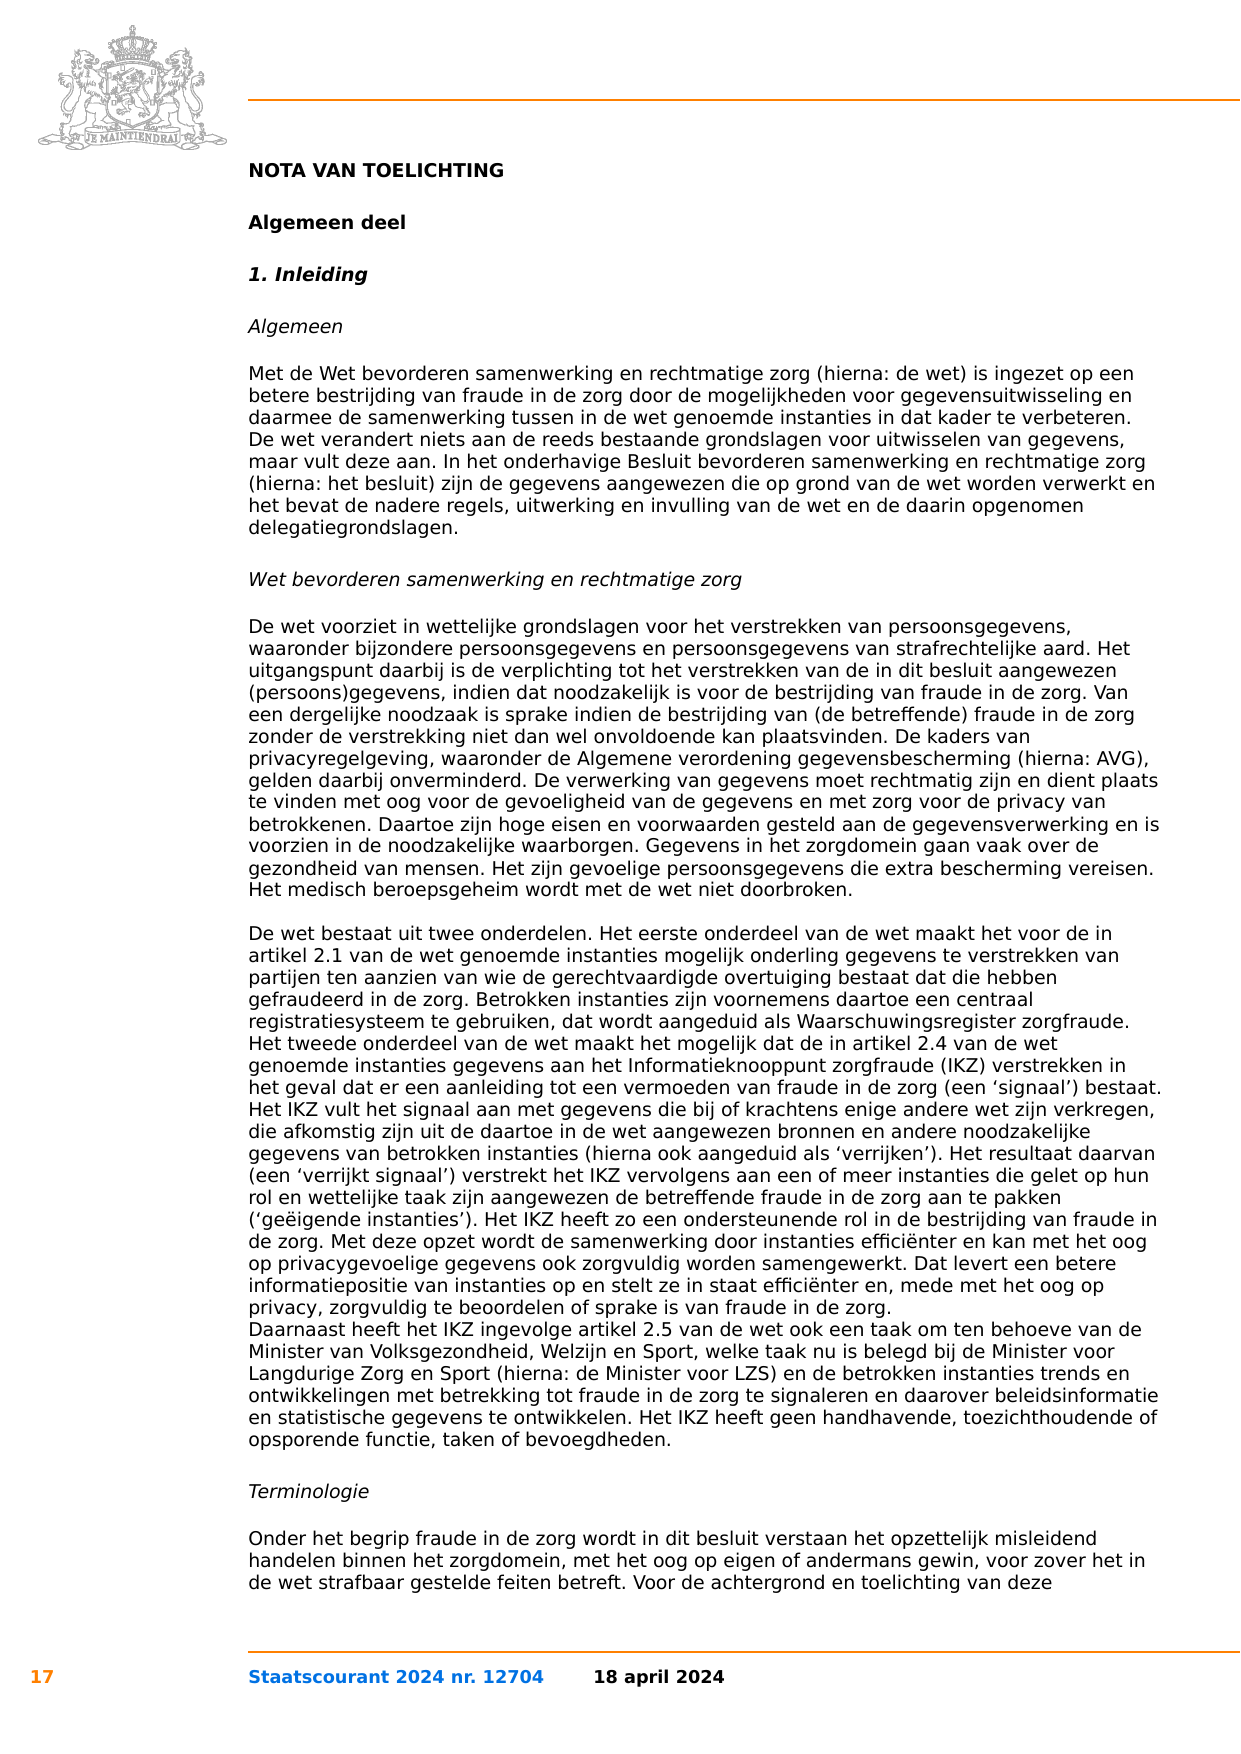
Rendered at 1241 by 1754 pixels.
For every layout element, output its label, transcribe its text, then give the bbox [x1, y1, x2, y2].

subtitle Algemeen [248, 316, 1163, 338]
subtitle Terminologie [248, 1481, 1163, 1503]
subtitle Wet bevorderen samenwerking en rechtmatige zorg [248, 569, 1163, 591]
subtitle 1. Inleiding [248, 264, 1163, 286]
text De wet bestaat uit twee onderdelen. Het eerste onderdeel van de wet maakt het voor de in artikel 2.1 van de wet genoemde instanties mogelijk onderling gegevens te verstrekken van partijen ten aanzien van wie de gerechtvaardigde overtuiging bestaat dat die hebben gefraudeerd in de zorg. Betrokken instanties zijn voornemens daartoe een centraal registratiesysteem te gebruiken, dat wordt aangeduid als Waarschuwingsregister zorgfraude. Het tweede onderdeel van de wet maakt het mogelijk dat de in artikel 2.4 van de wet genoemde instanties gegevens aan het Informatieknooppunt zorgfraude (IKZ) verstrekken in het geval dat er een aanleiding tot een vermoeden van fraude in de zorg (een ‘signaal’) bestaat. Het IKZ vult het signaal aan met gegevens die bij of krachtens enige andere wet zijn verkregen, die afkomstig zijn uit de daartoe in de wet aangewezen bronnen en andere noodzakelijke gegevens van betrokken instanties (hierna ook aangeduid als ‘verrijken’). Het resultaat daarvan (een ‘verrijkt signaal’) verstrekt het IKZ vervolgens aan een of meer instanties die gelet op hun rol en wettelijke taak zijn aangewezen de betreffende fraude in de zorg aan te pakken (‘geëigende instanties’). Het IKZ heeft zo een ondersteunende rol in de bestrijding van fraude in de zorg. Met deze opzet wordt de samenwerking door instanties efficiënter en kan met het oog op privacygevoelige gegevens ook zorgvuldig worden samengewerkt. Dat levert een betere informatiepositie van instanties op en stelt ze in staat efficiënter en, mede met het oog op privacy, zorgvuldig te beoordelen of sprake is van fraude in de zorg. [248, 923, 1163, 1319]
text De wet voorziet in wettelijke grondslagen voor het verstrekken van persoonsgegevens, waaronder bijzondere persoonsgegevens en persoonsgegevens van strafrechtelijke aard. Het uitgangspunt daarbij is de verplichting tot het verstrekken van de in dit besluit aangewezen (persoons)gegevens, indien dat noodzakelijk is voor de bestrijding van fraude in de zorg. Van een dergelijke noodzaak is sprake indien de bestrijding van (de betreffende) fraude in de zorg zonder de verstrekking niet dan wel onvoldoende kan plaatsvinden. De kaders van privacyregelgeving, waaronder de Algemene verordening gegevensbescherming (hierna: AVG), gelden daarbij onverminderd. De verwerking van gegevens moet rechtmatig zijn en dient plaats te vinden met oog voor de gevoeligheid van de gegevens en met zorg voor de privacy van betrokkenen. Daartoe zijn hoge eisen en voorwaarden gesteld aan de gegevensverwerking en is voorzien in de noodzakelijke waarborgen. Gegevens in het zorgdomein gaan vaak over de gezondheid van mensen. Het zijn gevoelige persoonsgegevens die extra bescherming vereisen. Het medisch beroepsgeheim wordt met de wet niet doorbroken. [248, 616, 1163, 901]
subtitle NOTA VAN TOELICHTING [248, 160, 1163, 182]
picture [38, 25, 227, 150]
text Onder het begrip fraude in de zorg wordt in dit besluit verstaan het opzettelijk misleidend handelen binnen het zorgdomein, met het oog op eigen of andermans gewin, voor zover het in de wet strafbaar gestelde feiten betreft. Voor de achtergrond en toelichting van deze [248, 1528, 1163, 1594]
text Met de Wet bevorderen samenwerking en rechtmatige zorg (hierna: de wet) is ingezet op een betere bestrijding van fraude in de zorg door de mogelijkheden voor gegevensuitwisseling en daarmee de samenwerking tussen in de wet genoemde instanties in dat kader te verbeteren. De wet verandert niets aan de reeds bestaande grondslagen voor uitwisselen van gegevens, maar vult deze aan. In het onderhavige Besluit bevorderen samenwerking en rechtmatige zorg (hierna: het besluit) zijn de gegevens aangewezen die op grond van de wet worden verwerkt en het bevat de nadere regels, uitwerking en invulling van de wet en de daarin opgenomen delegatiegrondslagen. [248, 363, 1163, 539]
subtitle Algemeen deel [248, 212, 1163, 234]
text Daarnaast heeft het IKZ ingevolge artikel 2.5 van de wet ook een taak om ten behoeve van de Minister van Volksgezondheid, Welzijn en Sport, welke taak nu is belegd bij de Minister voor Langdurige Zorg en Sport (hierna: de Minister voor LZS) en de betrokken instanties trends en ontwikkelingen met betrekking tot fraude in de zorg te signaleren en daarover beleidsinformatie en statistische gegevens te ontwikkelen. Het IKZ heeft geen handhavende, toezichthoudende of opsporende functie, taken of bevoegdheden. [248, 1319, 1163, 1451]
